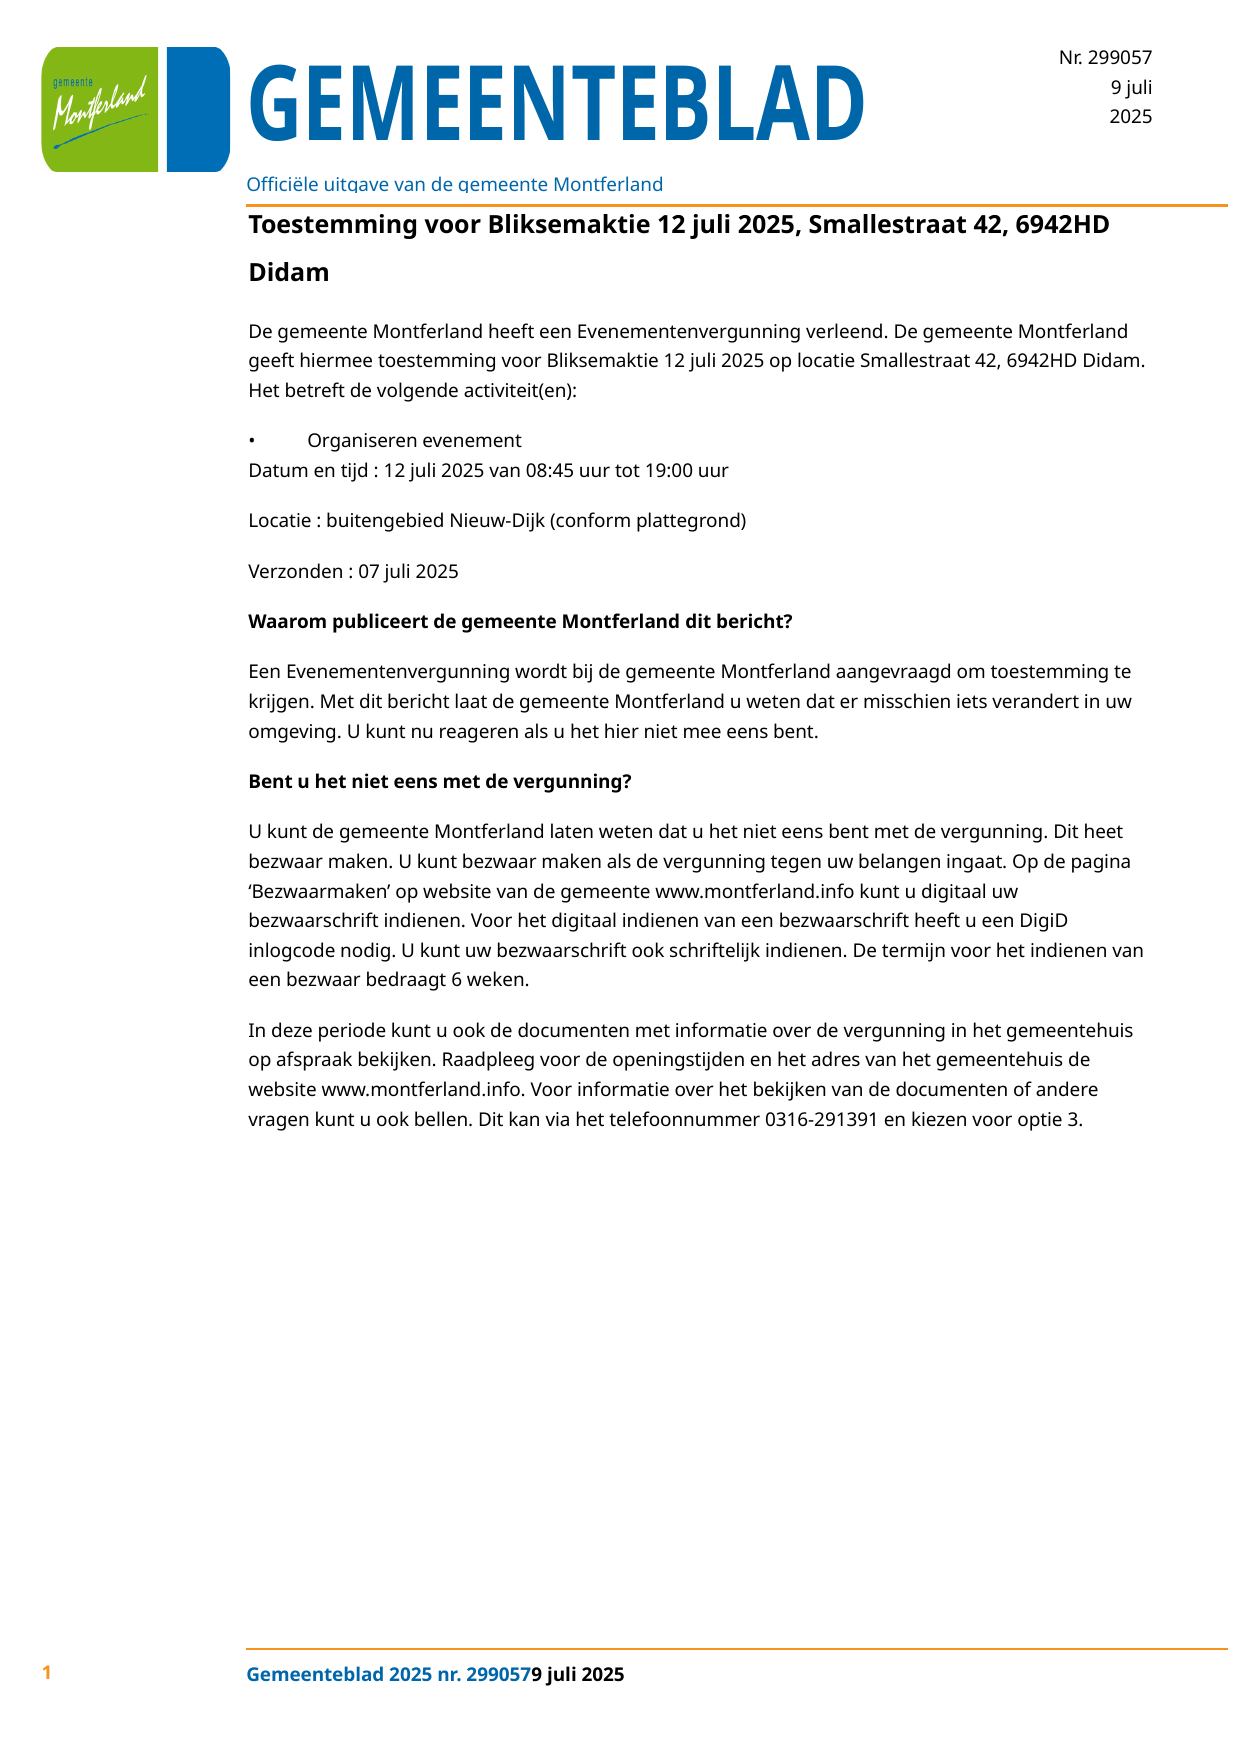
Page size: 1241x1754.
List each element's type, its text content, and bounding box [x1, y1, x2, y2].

text Toestemming voor Bliksemaktie 12 juli 2025, Smallestraat 42, 6942HD Didam [248, 207, 1152, 288]
picture [41, 47, 231, 172]
text Een Evenementenvergunning wordt bij de gemeente Montferland aangevraagd om toestemming te krijgen. Met dit bericht laat de gemeente Montferland u weten dat er misschien iets verandert in uw omgeving. U kunt nu reageren als u het hier niet mee eens bent. [248, 659, 1152, 744]
text Verzonden : 07 juli 2025 [248, 558, 1152, 584]
text Datum en tijd : 12 juli 2025 van 08:45 uur tot 19:00 uur [248, 457, 1152, 483]
text De gemeente Montferland heeft een Evenementenvergunning verleend. De gemeente Montferland geeft hiermee toestemming voor Bliksemaktie 12 juli 2025 op locatie Smallestraat 42, 6942HD Didam. Het betreft de volgende activiteit(en): [248, 318, 1152, 403]
list Organiseren evenement [248, 427, 1152, 453]
text Waarom publiceert de gemeente Montferland dit bericht? [248, 608, 1152, 634]
text U kunt de gemeente Montferland laten weten dat u het niet eens bent met de vergunning. Dit heet bezwaar maken. U kunt bezwaar maken als de vergunning tegen uw belangen ingaat. Op de pagina ‘Bezwaarmaken’ op website van de gemeente www.montferland.info kunt u digitaal uw bezwaarschrift indienen. Voor het digitaal indienen van een bezwaarschrift heeft u een DigiD inlogcode nodig. U kunt uw bezwaarschrift ook schriftelijk indienen. De termijn voor het indienen van een bezwaar bedraagt 6 weken. [248, 819, 1152, 992]
text Bent u het niet eens met de vergunning? [248, 768, 1152, 794]
text In deze periode kunt u ook de documenten met informatie over de vergunning in het gemeentehuis op afspraak bekijken. Raadpleeg voor de openingstijden en het adres van het gemeentehuis de website www.montferland.info. Voor informatie over het bekijken van de documenten of andere vragen kunt u ook bellen. Dit kan via het telefoonnummer 0316-291391 en kiezen voor optie 3. [248, 1017, 1152, 1132]
text Locatie : buitengebied Nieuw-Dijk (conform plattegrond) [248, 507, 1152, 533]
